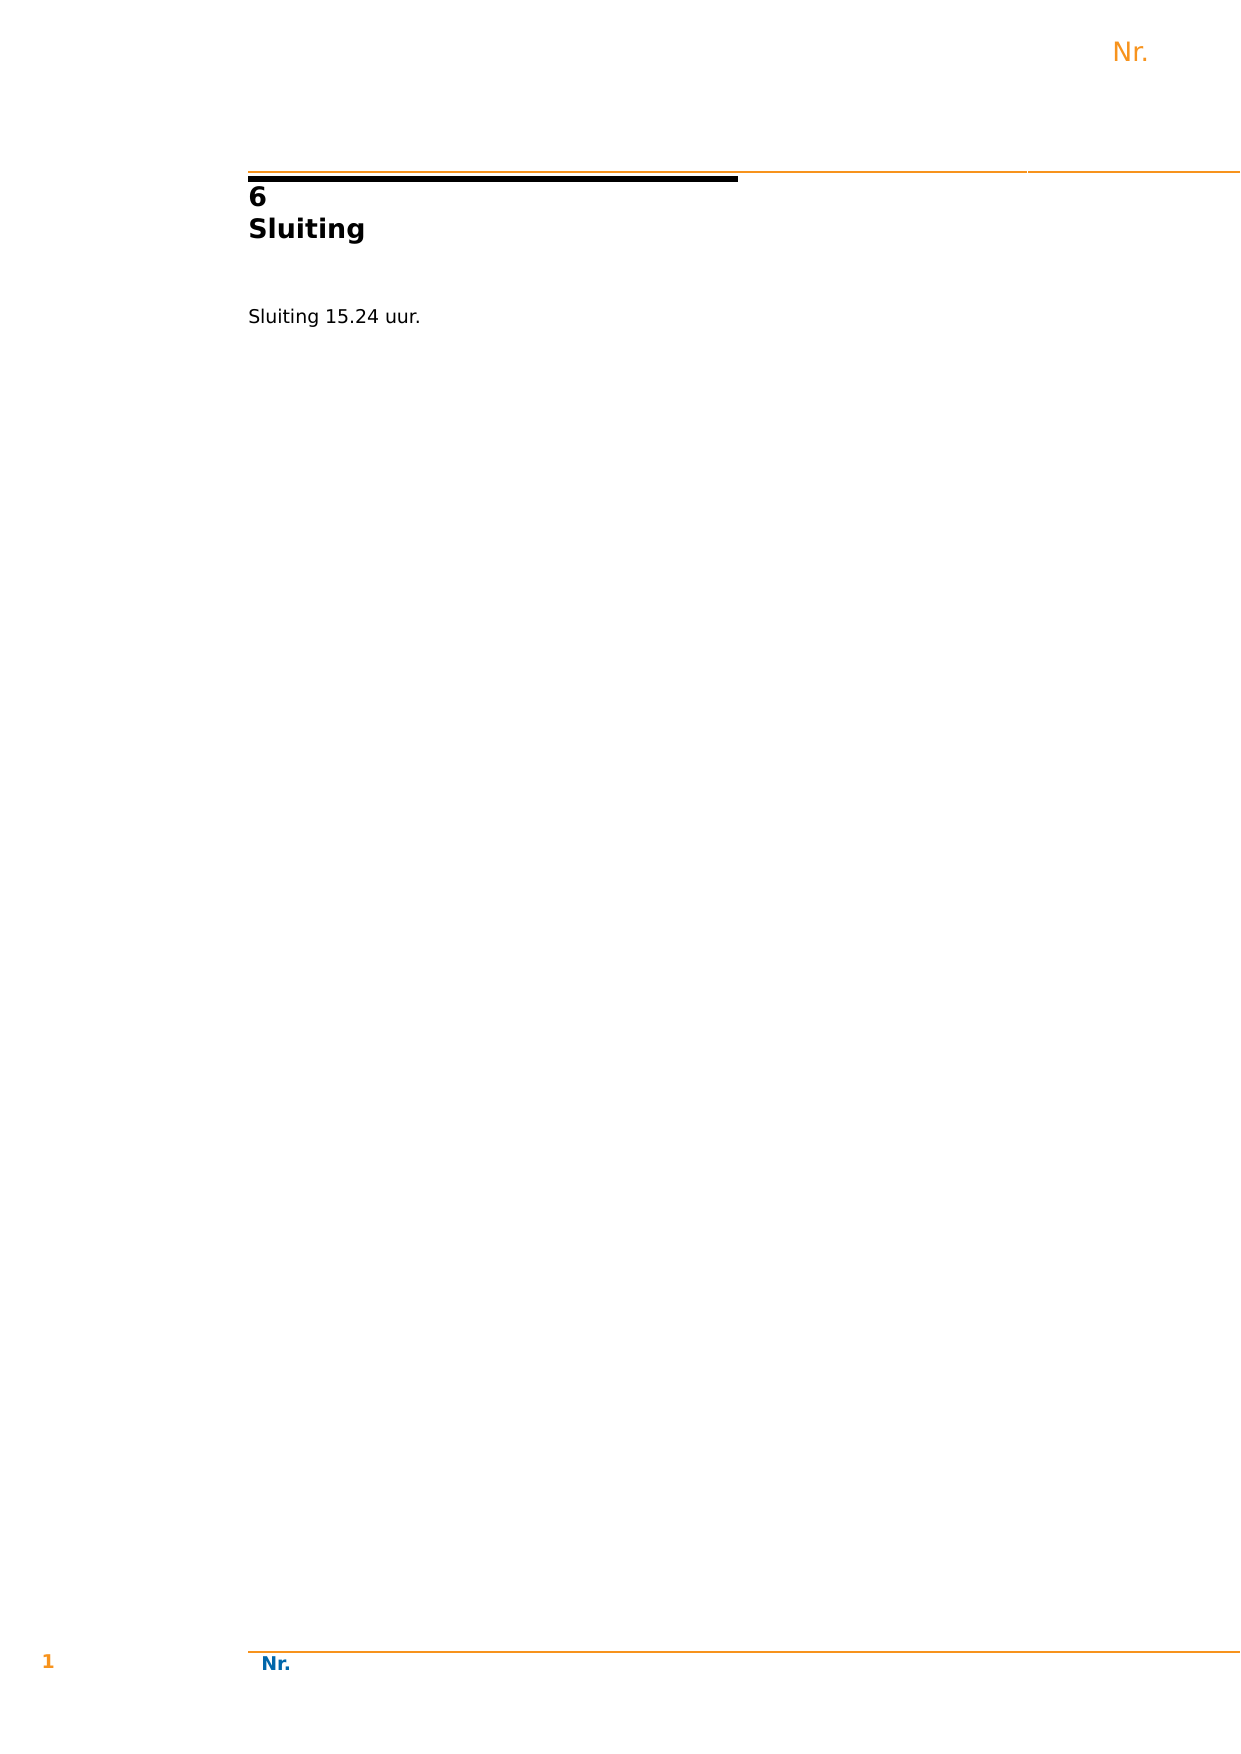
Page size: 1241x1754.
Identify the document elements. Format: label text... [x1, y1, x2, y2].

text Sluiting 15.24 uur. [248, 306, 691, 328]
title 6 Sluiting [248, 182, 691, 244]
